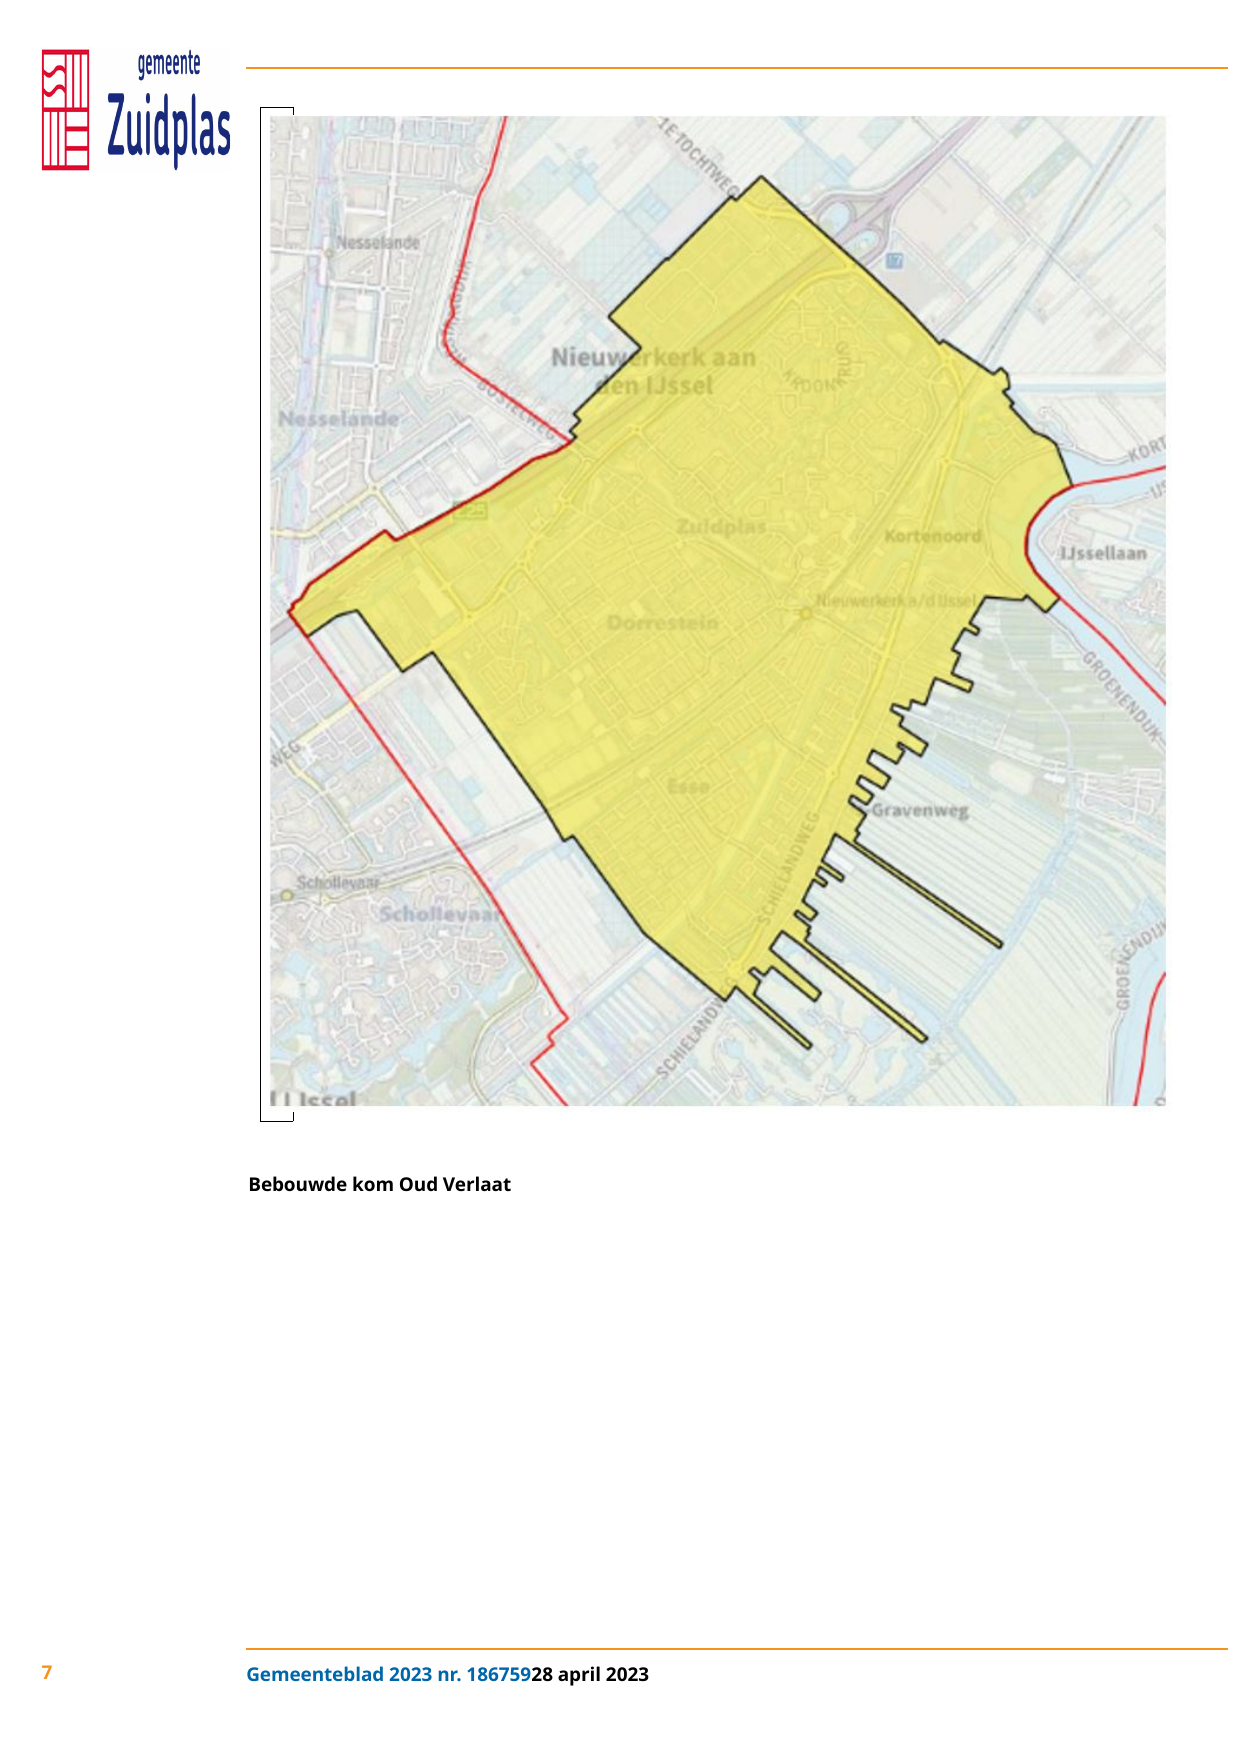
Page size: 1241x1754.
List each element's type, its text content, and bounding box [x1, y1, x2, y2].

picture [41, 47, 231, 172]
picture [268, 115, 1173, 1112]
text Bebouwde kom Oud Verlaat [248, 1172, 1152, 1197]
